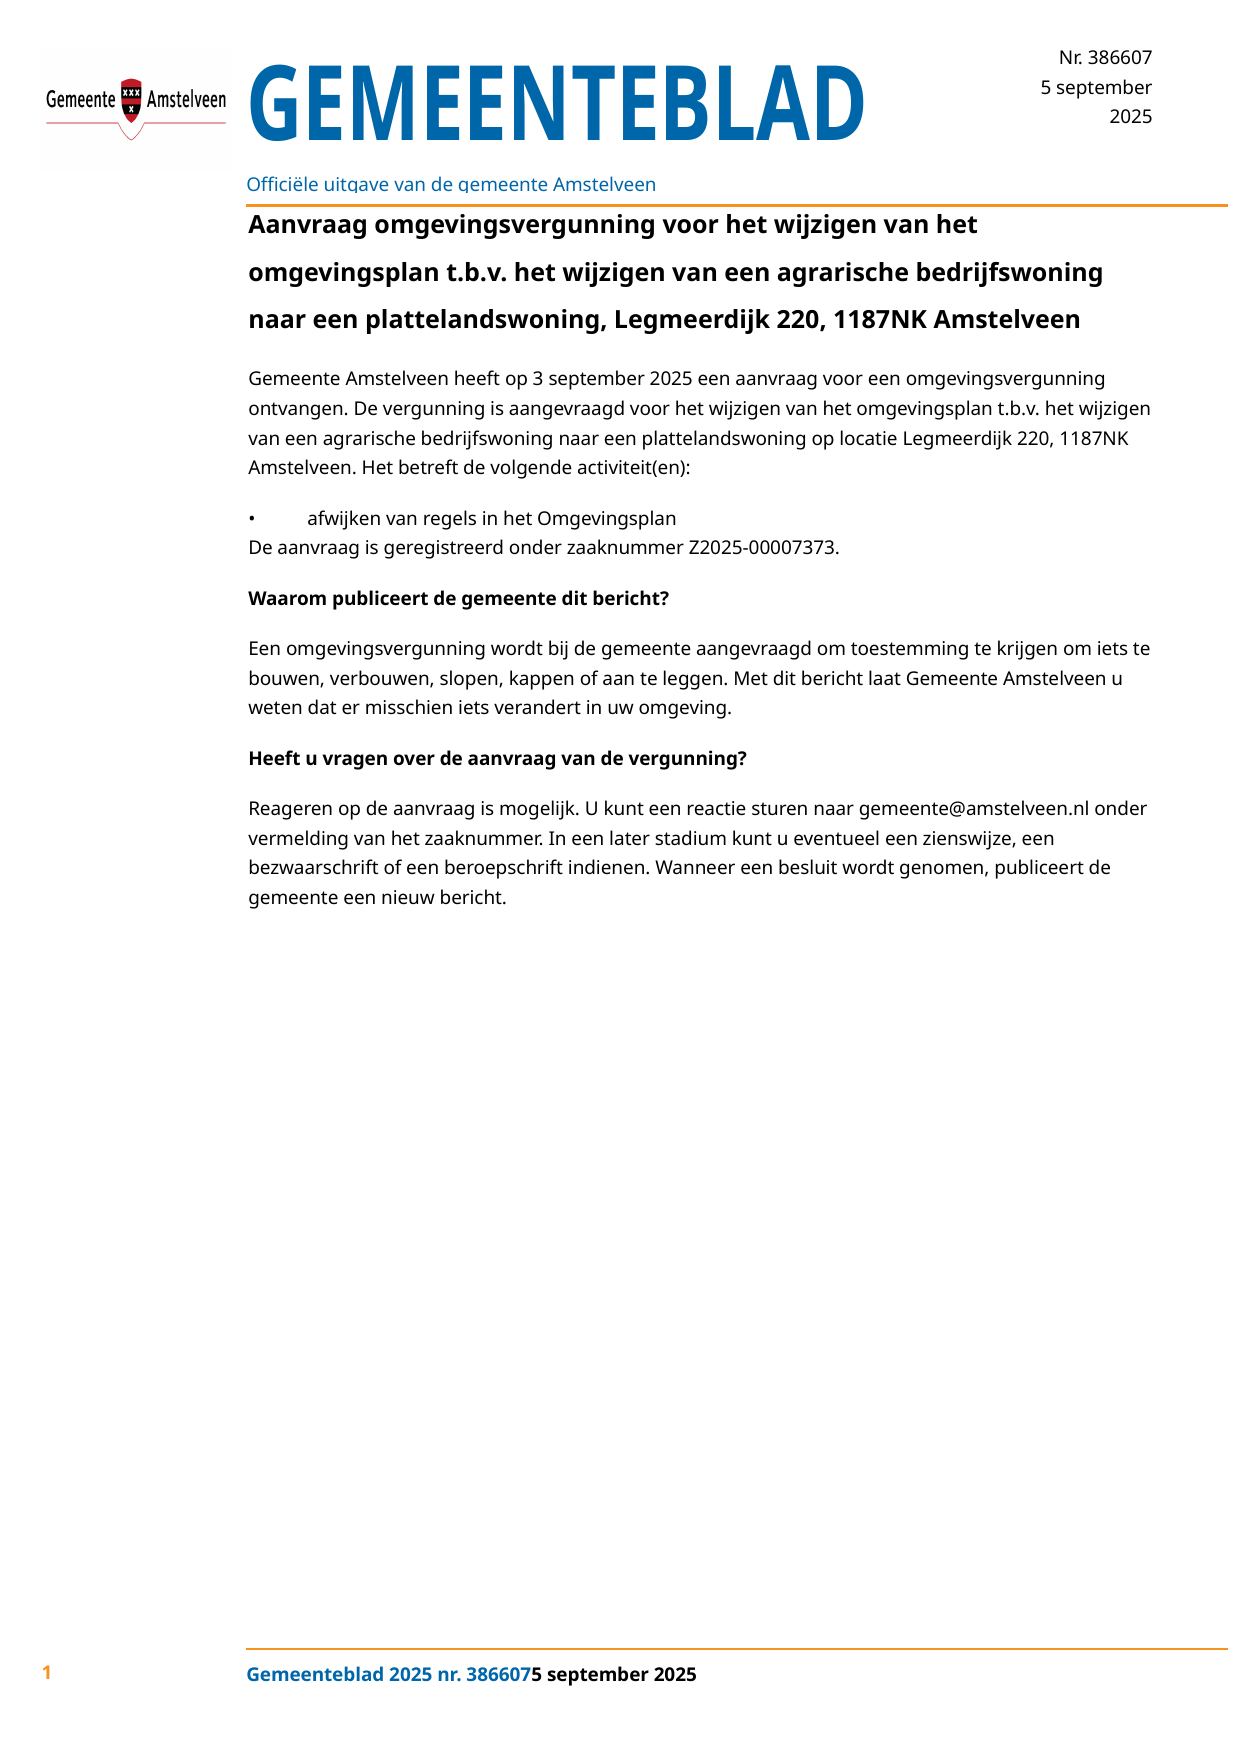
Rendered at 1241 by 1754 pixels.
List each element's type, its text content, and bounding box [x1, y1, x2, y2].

text Een omgevingsvergunning wordt bij de gemeente aangevraagd om toestemming te krijgen om iets te bouwen, verbouwen, slopen, kappen of aan te leggen. Met dit bericht laat Gemeente Amstelveen u weten dat er misschien iets verandert in uw omgeving. [248, 635, 1152, 720]
text Reageren op de aanvraag is mogelijk. U kunt een reactie sturen naar gemeente@amstelveen.nl onder vermelding van het zaaknummer. In een later stadium kunt u eventueel een zienswijze, een bezwaarschrift of een beroepschrift indienen. Wanneer een besluit wordt genomen, publiceert de gemeente een nieuw bericht. [248, 795, 1152, 909]
text Gemeente Amstelveen heeft op 3 september 2025 een aanvraag voor een omgevingsvergunning ontvangen. De vergunning is aangevraagd voor het wijzigen van het omgevingsplan t.b.v. het wijzigen van een agrarische bedrijfswoning naar een plattelandswoning op locatie Legmeerdijk 220, 1187NK Amstelveen. Het betreft de volgende activiteit(en): [248, 366, 1152, 480]
text Aanvraag omgevingsvergunning voor het wijzigen van het omgevingsplan t.b.v. het wijzigen van een agrarische bedrijfswoning naar een plattelandswoning, Legmeerdijk 220, 1187NK Amstelveen [248, 207, 1152, 336]
text De aanvraag is geregistreerd onder zaaknummer Z2025-00007373. [248, 534, 1152, 560]
text Waarom publiceert de gemeente dit bericht? [248, 585, 1152, 610]
list afwijken van regels in het Omgevingsplan [248, 505, 1152, 530]
picture [41, 47, 231, 172]
text Heeft u vragen over de aanvraag van de vergunning? [248, 745, 1152, 770]
